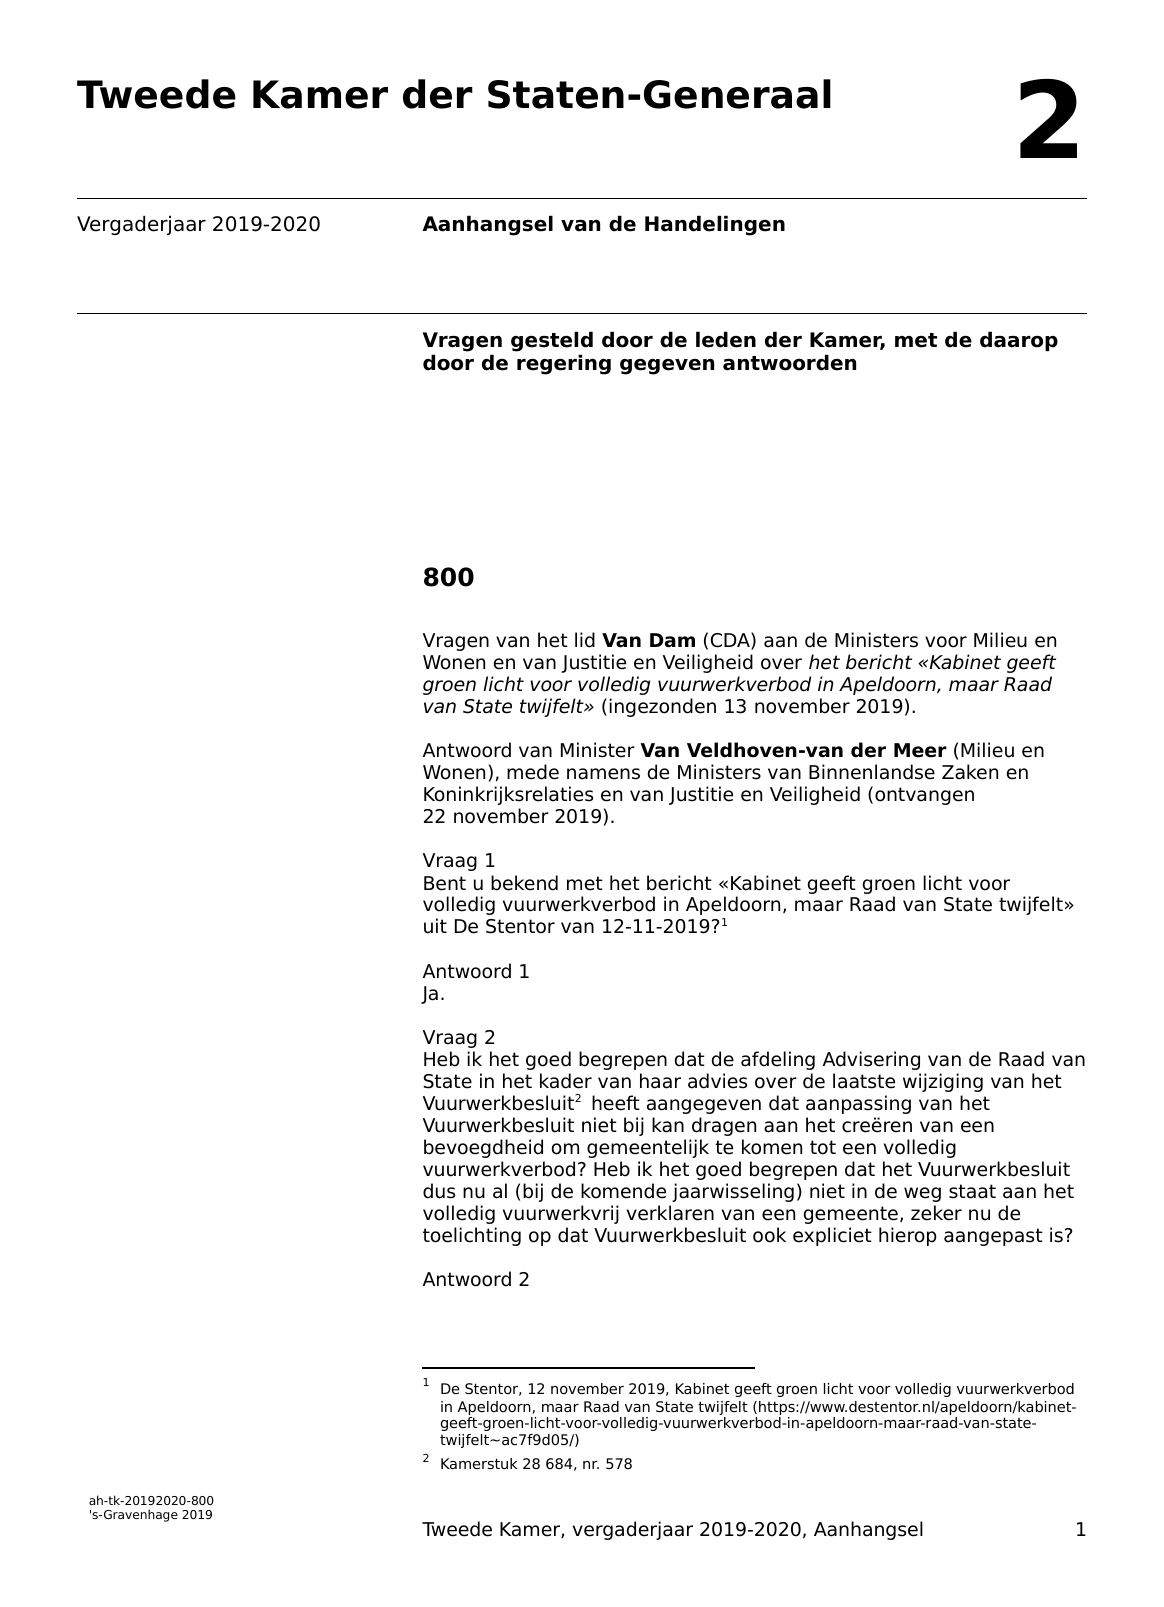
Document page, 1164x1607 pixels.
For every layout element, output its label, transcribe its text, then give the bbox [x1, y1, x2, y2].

text 's-Gravenhage 2019 [88, 1508, 323, 1522]
text Antwoord 1 [422, 961, 1087, 982]
table_cell [77, 314, 422, 375]
text Heb ik het goed begrepen dat de afdeling Advisering van de Raad van State in het kader van haar advies over de laatste wijziging van het Vuurwerkbesluit heeft aangegeven dat aanpassing van het Vuurwerkbesluit niet bij kan dragen aan het creëren van een bevoegdheid om gemeentelijk te komen tot een volledig vuurwerkverbod? Heb ik het goed begrepen dat het Vuurwerkbesluit dus nu al (bij de komende jaarwisseling) niet in de weg staat aan het volledig vuurwerkvrij verklaren van een gemeente, zeker nu de toelichting op dat Vuurwerkbesluit ook expliciet hierop aangepast is? [422, 1049, 1087, 1246]
table_cell Aanhangsel van de Handelingen [422, 199, 1087, 313]
text Antwoord 2 [422, 1269, 1087, 1291]
text 800 [422, 563, 1087, 592]
text Bent u bekend met het bericht «Kabinet geeft groen licht voor volledig vuurwerkverbod in Apeldoorn, maar Raad van State twijfelt» uit De Stentor van 12-11-2019? [422, 872, 1087, 938]
table_header 2 [886, 59, 1087, 198]
text De Stentor, 12 november 2019, Kabinet geeft groen licht voor volledig vuurwerkverbod in Apeldoorn, maar Raad van State twijfelt (https://www.destentor.nl/apeldoorn/kabinet-geeft-groen-licht-voor-volledig-vuurwerkverbod-in-apeldoorn-maar-raad-van-state-twijfelt~ac7f9d05/) [422, 1377, 1087, 1449]
text Antwoord van Minister Van Veldhoven-van der Meer (Milieu en Wonen), mede namens de Ministers van Binnenlandse Zaken en Koninkrijksrelaties en van Justitie en Veiligheid (ontvangen 22 november 2019). [422, 740, 1087, 828]
text ah-tk-20192020-800 [88, 1494, 323, 1508]
text Ja. [422, 982, 1087, 1004]
text Vraag 1 [422, 850, 1087, 872]
text Vragen van het lid Van Dam (CDA) aan de Ministers voor Milieu en Wonen en van Justitie en Veiligheid over het bericht «Kabinet geeft groen licht voor volledig vuurwerkverbod in Apeldoorn, maar Raad van State twijfelt» (ingezonden 13 november 2019). [422, 630, 1087, 718]
text Vraag 2 [422, 1027, 1087, 1049]
table_cell Vergaderjaar 2019-2020 [77, 199, 422, 313]
table_header Tweede Kamer der Staten-Generaal [77, 59, 886, 198]
table_cell Vragen gesteld door de leden der Kamer, met de daarop door de regering gegeven antwoorden [422, 314, 1087, 375]
text Kamerstuk 28 684, nr. 578 [422, 1452, 1087, 1474]
